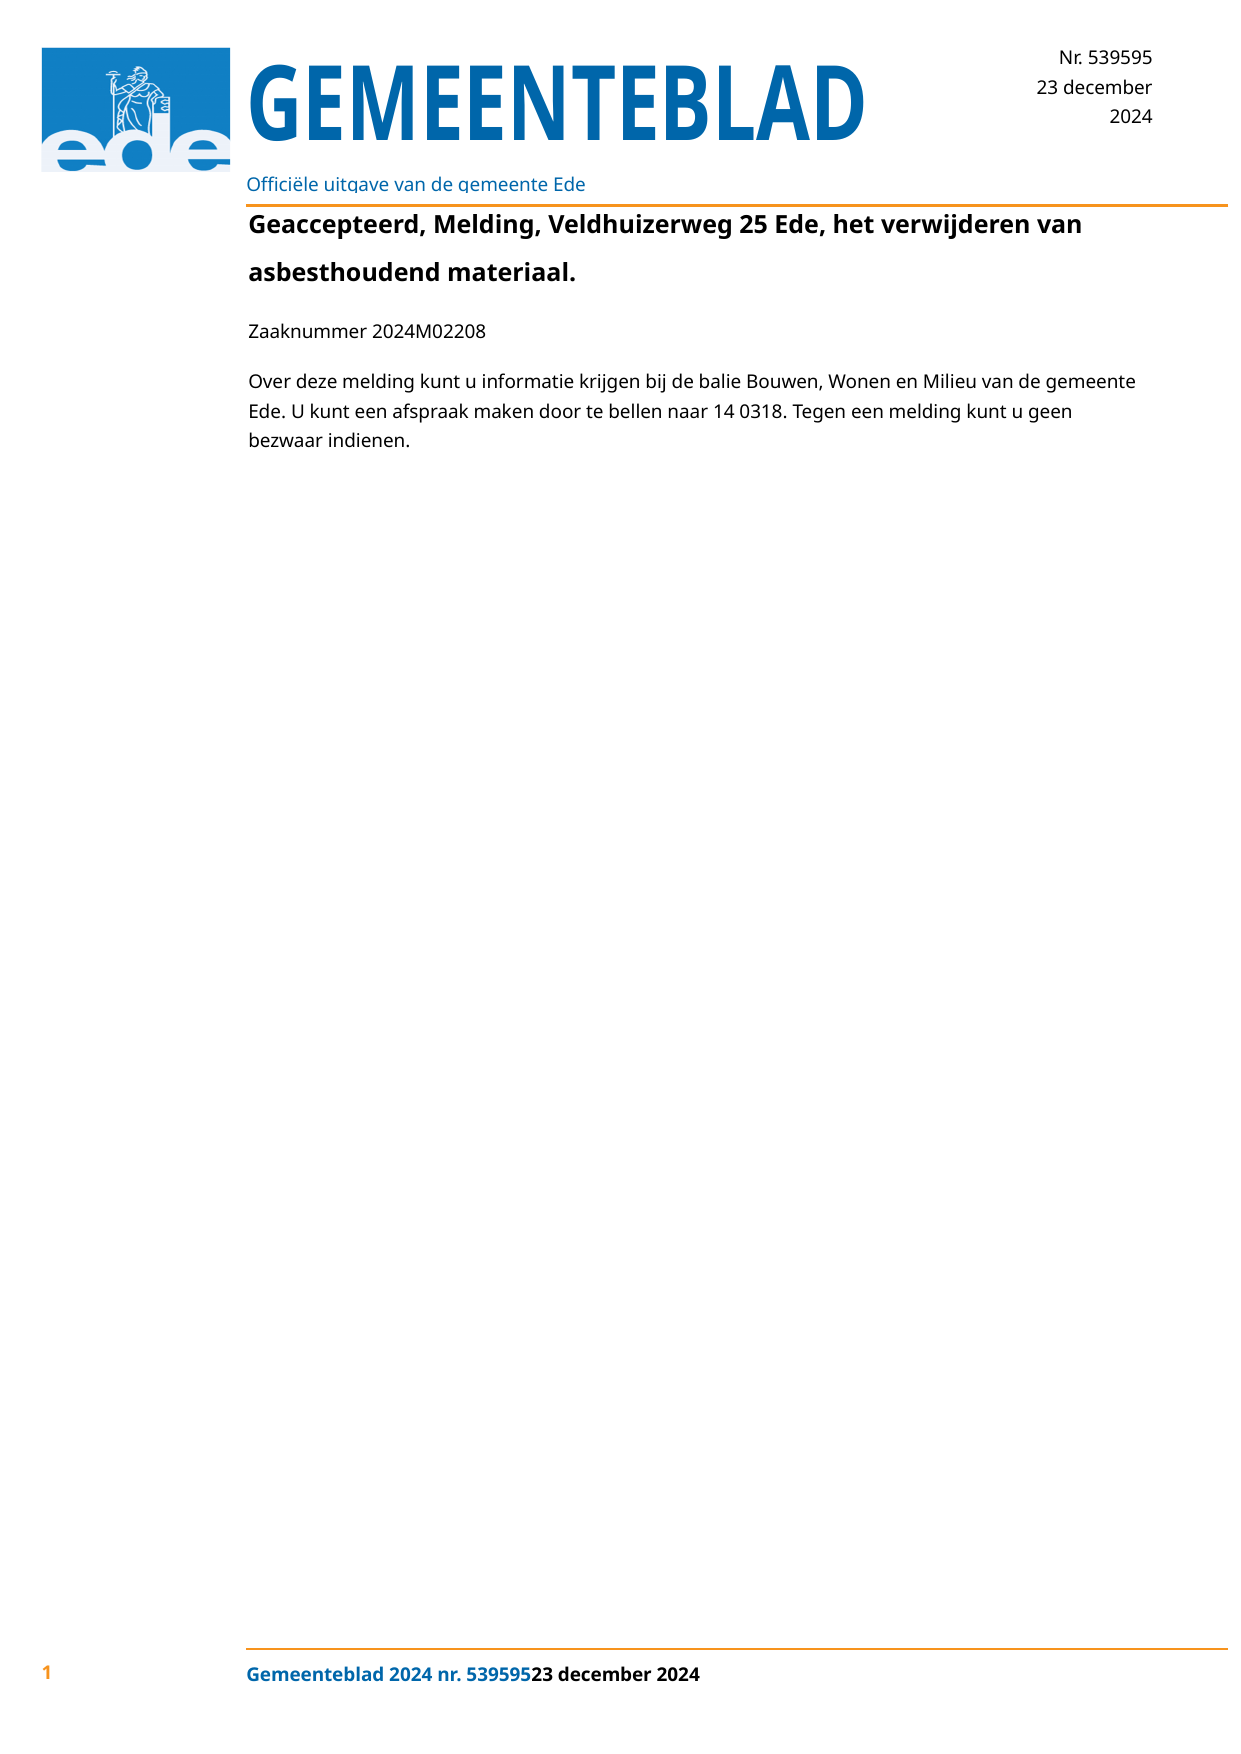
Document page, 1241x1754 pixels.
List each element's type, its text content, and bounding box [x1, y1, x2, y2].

text Over deze melding kunt u informatie krijgen bij de balie Bouwen, Wonen en Milieu van de gemeente Ede. U kunt een afspraak maken door te bellen naar 14 0318. Tegen een melding kunt u geen bezwaar indienen. [248, 368, 1152, 453]
text Zaaknummer 2024M02208 [248, 318, 1152, 344]
text Geaccepteerd, Melding, Veldhuizerweg 25 Ede, het verwijderen van asbesthoudend materiaal. [248, 207, 1152, 288]
picture [41, 47, 231, 172]
